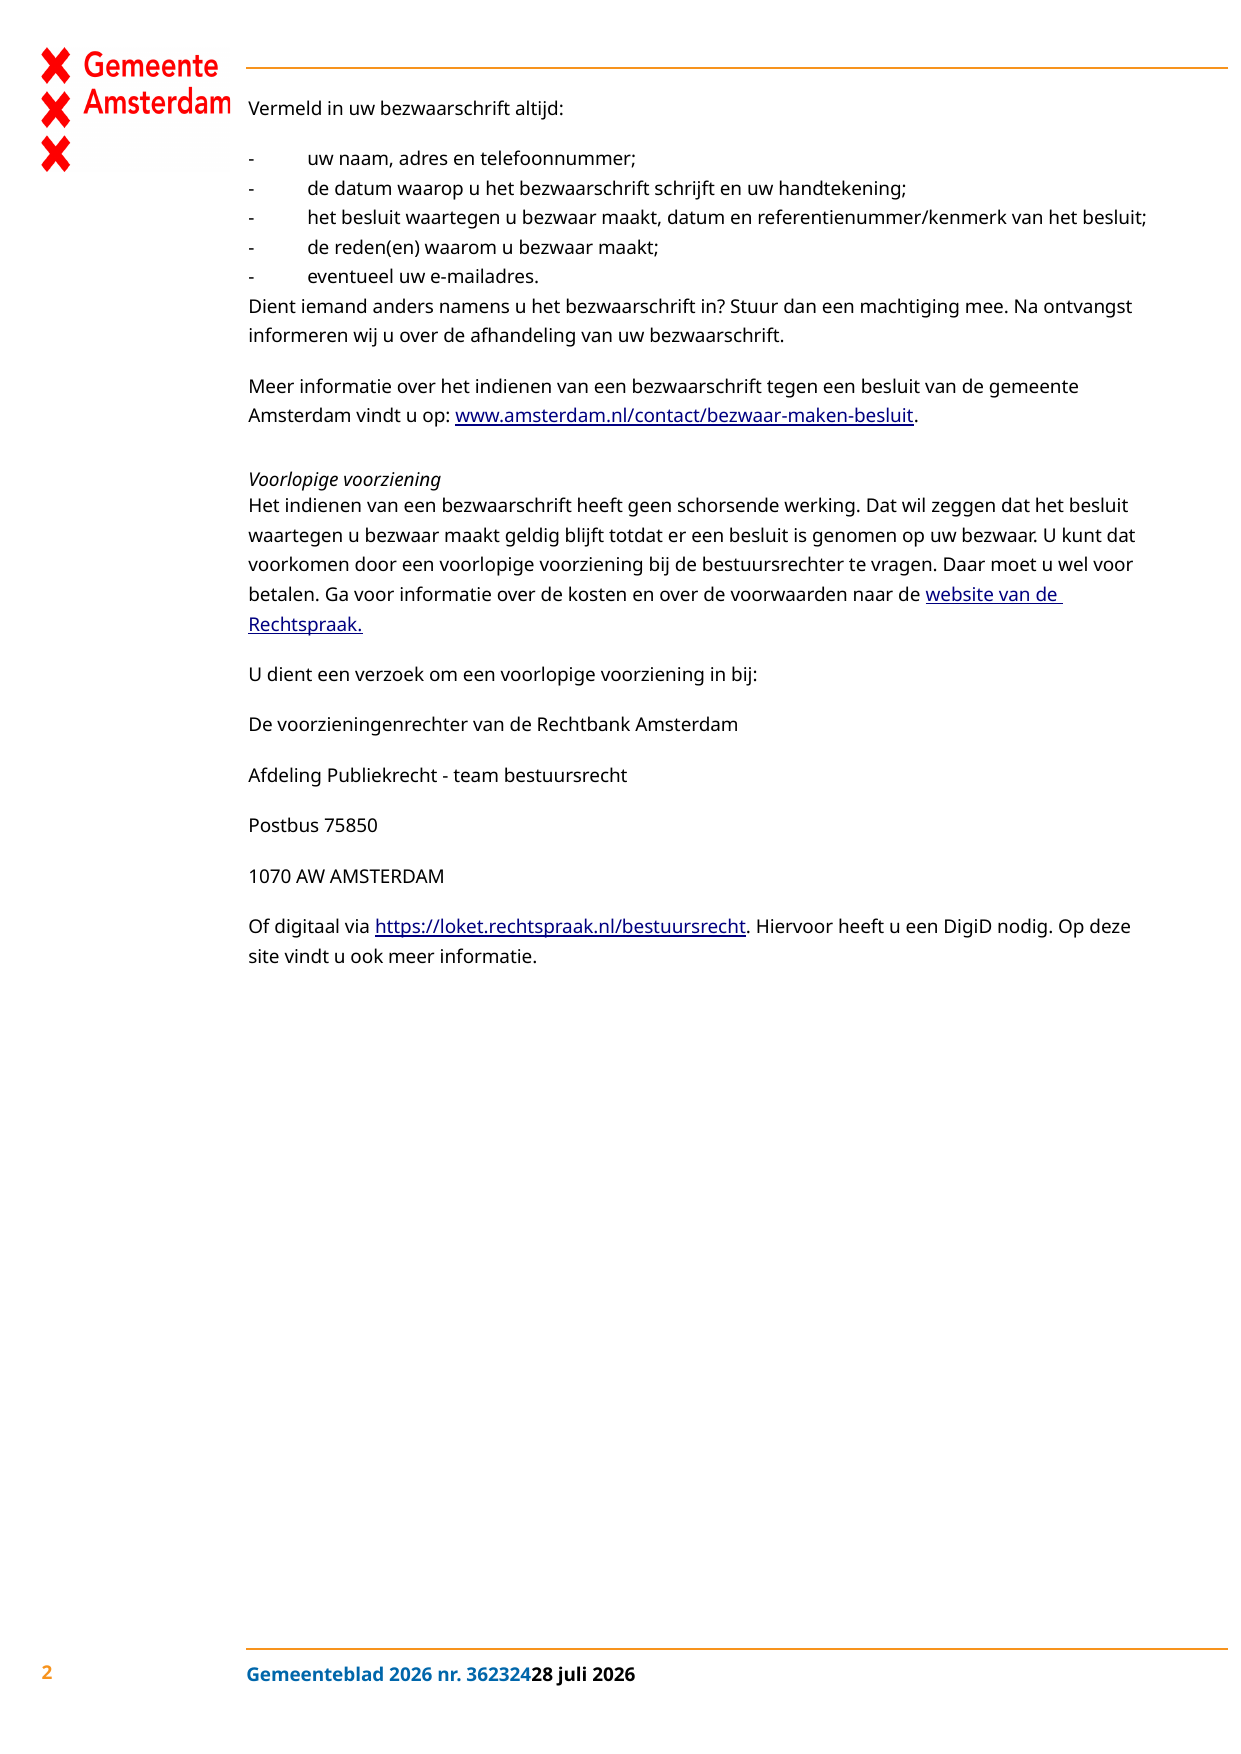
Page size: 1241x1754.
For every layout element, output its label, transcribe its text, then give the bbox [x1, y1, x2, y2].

text U dient een verzoek om een voorlopige voorziening in bij: [248, 661, 1152, 687]
text Het indienen van een bezwaarschrift heeft geen schorsende werking. Dat wil zeggen dat het besluit waartegen u bezwaar maakt geldig blijft totdat er een besluit is genomen op uw bezwaar. U kunt dat voorkomen door een voorlopige voorziening bij de bestuursrechter te vragen. Daar moet u wel voor betalen. Ga voor informatie over de kosten en over de voorwaarden naar de website van de Rechtspraak. [248, 492, 1152, 636]
text Of digitaal via https://loket.rechtspraak.nl/bestuursrecht. Hiervoor heeft u een DigiD nodig. Op deze site vindt u ook meer informatie. [248, 913, 1152, 968]
text Voorlopige voorziening [248, 467, 1152, 492]
list eventueel uw e-mailadres. [248, 263, 1152, 289]
text 1070 AW AMSTERDAM [248, 863, 1152, 888]
list de datum waarop u het bezwaarschrift schrijft en uw handtekening; [248, 175, 1152, 201]
text De voorzieningenrechter van de Rechtbank Amsterdam [248, 712, 1152, 737]
list de reden(en) waarom u bezwaar maakt; [248, 234, 1152, 260]
text Vermeld in uw bezwaarschrift altijd: [248, 95, 1152, 121]
text Postbus 75850 [248, 812, 1152, 838]
list het besluit waartegen u bezwaar maakt, datum en referentienummer/kenmerk van het besluit; [248, 204, 1152, 230]
picture [41, 47, 231, 172]
text Meer informatie over het indienen van een bezwaarschrift tegen een besluit van de gemeente Amsterdam vindt u op: www.amsterdam.nl/contact/bezwaar-maken-besluit. [248, 373, 1152, 428]
text Afdeling Publiekrecht - team bestuursrecht [248, 762, 1152, 788]
text Dient iemand anders namens u het bezwaarschrift in? Stuur dan een machtiging mee. Na ontvangst informeren wij u over de afhandeling van uw bezwaarschrift. [248, 293, 1152, 348]
list uw naam, adres en telefoonnummer; [248, 145, 1152, 171]
